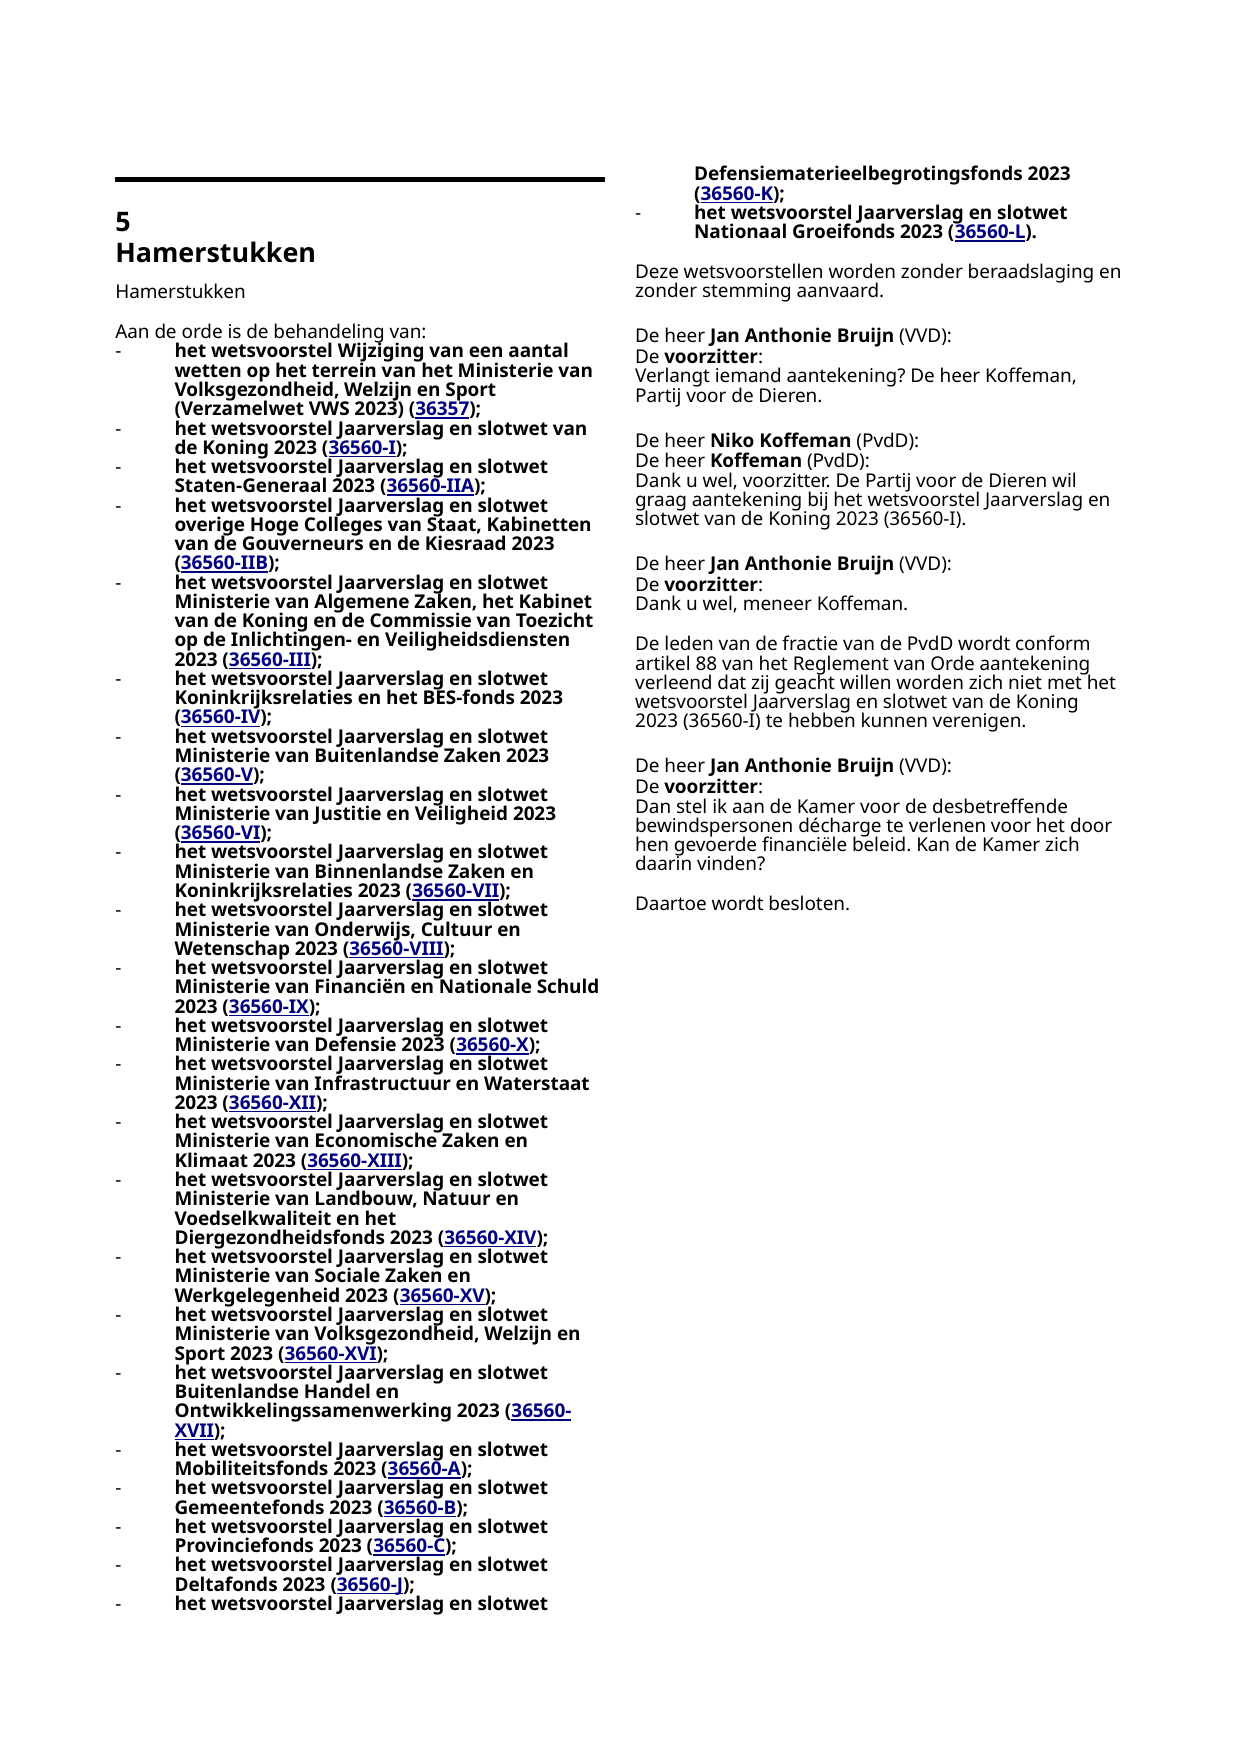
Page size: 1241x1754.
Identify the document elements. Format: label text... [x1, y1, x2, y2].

list Defensiematerieelbegrotingsfonds 2023 (36560-K); [635, 165, 1125, 204]
list het wetsvoorstel Jaarverslag en slotwet Ministerie van Volksgezondheid, Welzijn en Sport 2023 (36560-XVI); [115, 1306, 605, 1364]
list het wetsvoorstel Jaarverslag en slotwet Gemeentefonds 2023 (36560-B); [115, 1479, 605, 1518]
list het wetsvoorstel Jaarverslag en slotwet Ministerie van Algemene Zaken, het Kabinet van de Koning en de Commissie van Toezicht op de Inlichtingen- en Veiligheidsdiensten 2023 (36560-III); [115, 574, 605, 670]
text De heer Jan Anthonie Bruijn (VVD): [635, 753, 1125, 778]
list het wetsvoorstel Jaarverslag en slotwet Ministerie van Economische Zaken en Klimaat 2023 (36560-XIII); [115, 1113, 605, 1171]
text 5 [115, 203, 605, 239]
list het wetsvoorstel Jaarverslag en slotwet Ministerie van Binnenlandse Zaken en Koninkrijksrelaties 2023 (36560-VII); [115, 843, 605, 901]
text Dank u wel, meneer Koffeman. [635, 595, 1125, 615]
list het wetsvoorstel Jaarverslag en slotwet [115, 1595, 605, 1614]
list het wetsvoorstel Jaarverslag en slotwet Ministerie van Financiën en Nationale Schuld 2023 (36560-IX); [115, 959, 605, 1017]
text Hamerstukken [115, 283, 605, 302]
text Dank u wel, voorzitter. De Partij voor de Dieren wil graag aantekening bij het wetsvoorstel Jaarverslag en slotwet van de Koning 2023 (36560-I). [635, 472, 1125, 529]
list het wetsvoorstel Wijziging van een aantal wetten op het terrein van het Ministerie van Volksgezondheid, Welzijn en Sport (Verzamelwet VWS 2023) (36357); [115, 342, 605, 419]
list het wetsvoorstel Jaarverslag en slotwet Ministerie van Infrastructuur en Waterstaat 2023 (36560-XII); [115, 1055, 605, 1113]
list het wetsvoorstel Jaarverslag en slotwet Ministerie van Buitenlandse Zaken 2023 (36560-V); [115, 728, 605, 786]
text De heer Niko Koffeman (PvdD): [635, 427, 1125, 452]
text De leden van de fractie van de PvdD wordt conform artikel 88 van het Reglement van Orde aantekening verleend dat zij geacht willen worden zich niet met het wetsvoorstel Jaarverslag en slotwet van de Koning 2023 (36560-I) te hebben kunnen verenigen. [635, 635, 1125, 732]
text Aan de orde is de behandeling van: [115, 323, 605, 342]
text De heer Jan Anthonie Bruijn (VVD): [635, 550, 1125, 576]
list het wetsvoorstel Jaarverslag en slotwet Buitenlandse Handel en Ontwikkelingssamenwerking 2023 (36560-XVII); [115, 1364, 605, 1441]
text De voorzitter: [635, 348, 1125, 367]
list het wetsvoorstel Jaarverslag en slotwet Ministerie van Defensie 2023 (36560-X); [115, 1017, 605, 1055]
text De voorzitter: [635, 576, 1125, 595]
list het wetsvoorstel Jaarverslag en slotwet overige Hoge Colleges van Staat, Kabinetten van de Gouverneurs en de Kiesraad 2023 (36560-IIB); [115, 497, 605, 574]
text Hamerstukken [115, 239, 605, 283]
list het wetsvoorstel Jaarverslag en slotwet Ministerie van Landbouw, Natuur en Voedselkwaliteit en het Diergezondheidsfonds 2023 (36560-XIV); [115, 1171, 605, 1248]
list het wetsvoorstel Jaarverslag en slotwet Mobiliteitsfonds 2023 (36560-A); [115, 1441, 605, 1479]
list het wetsvoorstel Jaarverslag en slotwet van de Koning 2023 (36560-I); [115, 419, 605, 458]
list het wetsvoorstel Jaarverslag en slotwet Koninkrijksrelaties en het BES-fonds 2023 (36560-IV); [115, 670, 605, 728]
text De heer Jan Anthonie Bruijn (VVD): [635, 322, 1125, 348]
list het wetsvoorstel Jaarverslag en slotwet Ministerie van Justitie en Veiligheid 2023 (36560-VI); [115, 786, 605, 843]
list het wetsvoorstel Jaarverslag en slotwet Deltafonds 2023 (36560-J); [115, 1556, 605, 1595]
text De heer Koffeman (PvdD): [635, 452, 1125, 472]
text Verlangt iemand aantekening? De heer Koffeman, Partij voor de Dieren. [635, 367, 1125, 406]
text Daartoe wordt besloten. [635, 895, 1125, 915]
list het wetsvoorstel Jaarverslag en slotwet Provinciefonds 2023 (36560-C); [115, 1518, 605, 1556]
text Dan stel ik aan de Kamer voor de desbetreffende bewindspersonen décharge te verlenen voor het door hen gevoerde financiële beleid. Kan de Kamer zich daarin vinden? [635, 798, 1125, 875]
list het wetsvoorstel Jaarverslag en slotwet Staten-Generaal 2023 (36560-IIA); [115, 458, 605, 497]
text De voorzitter: [635, 778, 1125, 798]
text Deze wetsvoorstellen worden zonder beraadslaging en zonder stemming aanvaard. [635, 263, 1125, 302]
list het wetsvoorstel Jaarverslag en slotwet Ministerie van Sociale Zaken en Werkgelegenheid 2023 (36560-XV); [115, 1248, 605, 1306]
list het wetsvoorstel Jaarverslag en slotwet Ministerie van Onderwijs, Cultuur en Wetenschap 2023 (36560-VIII); [115, 901, 605, 959]
list het wetsvoorstel Jaarverslag en slotwet Nationaal Groeifonds 2023 (36560-L). [635, 204, 1125, 242]
